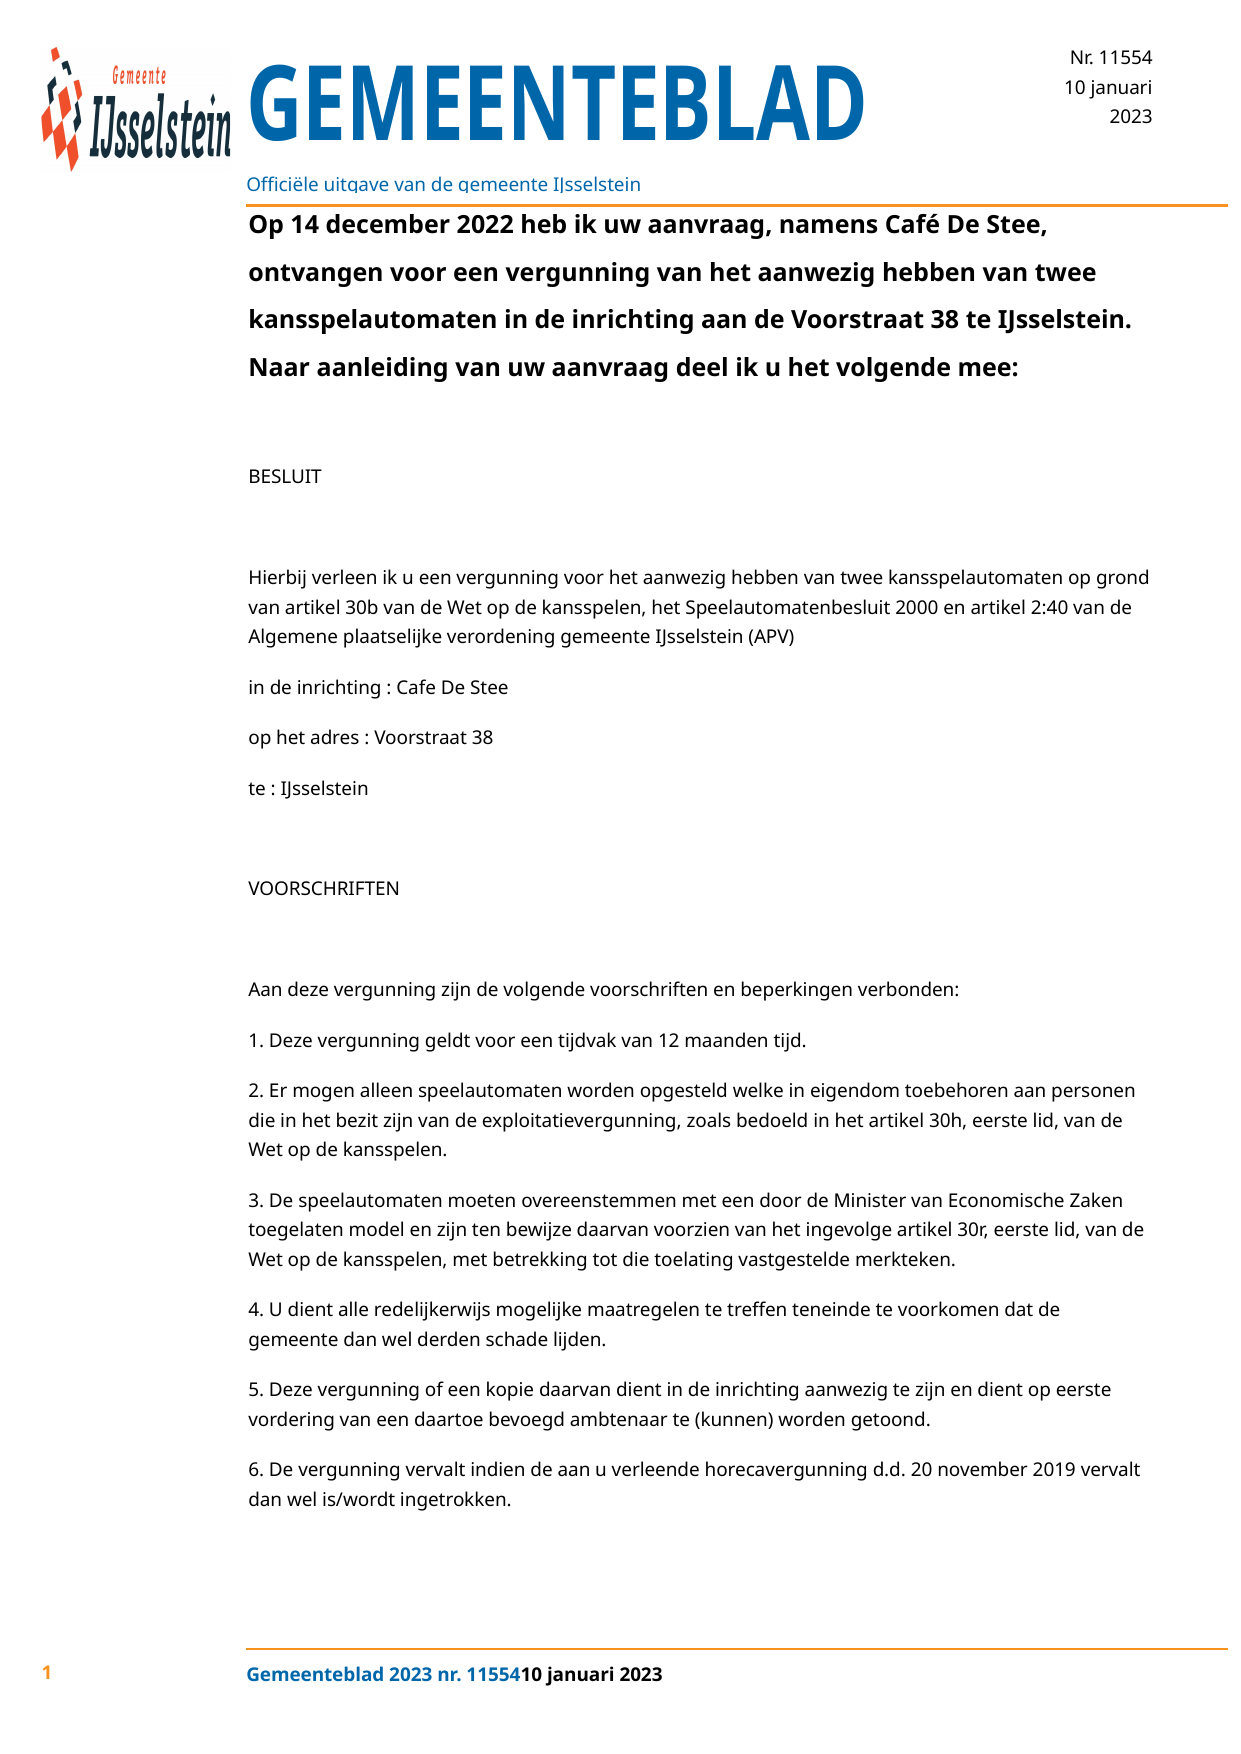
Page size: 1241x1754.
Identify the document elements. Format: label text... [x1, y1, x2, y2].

text 5. Deze vergunning of een kopie daarvan dient in de inrichting aanwezig te zijn en dient op eerste vordering van een daartoe bevoegd ambtenaar te (kunnen) worden getoond. [248, 1376, 1152, 1432]
text in de inrichting : Cafe De Stee [248, 674, 1152, 700]
text 2. Er mogen alleen speelautomaten worden opgesteld welke in eigendom toebehoren aan personen die in het bezit zijn van de exploitatievergunning, zoals bedoeld in het artikel 30h, eerste lid, van de Wet op de kansspelen. [248, 1077, 1152, 1162]
text 4. U dient alle redelijkerwijs mogelijke maatregelen te treffen teneinde te voorkomen dat de gemeente dan wel derden schade lijden. [248, 1296, 1152, 1352]
text 3. De speelautomaten moeten overeenstemmen met een door de Minister van Economische Zaken toegelaten model en zijn ten bewijze daarvan voorzien van het ingevolge artikel 30r, eerste lid, van de Wet op de kansspelen, met betrekking tot die toelating vastgestelde merkteken. [248, 1187, 1152, 1272]
text Hierbij verleen ik u een vergunning voor het aanwezig hebben van twee kansspelautomaten op grond van artikel 30b van de Wet op de kansspelen, het Speelautomatenbesluit 2000 en artikel 2:40 van de Algemene plaatselijke verordening gemeente IJsselstein (APV) [248, 564, 1152, 649]
text BESLUIT [248, 463, 1152, 489]
text VOORSCHRIFTEN [248, 876, 1152, 901]
picture [41, 47, 231, 172]
text Aan deze vergunning zijn de volgende voorschriften en beperkingen verbonden: [248, 976, 1152, 1002]
text te : IJsselstein [248, 775, 1152, 801]
text 6. De vergunning vervalt indien de aan u verleende horecavergunning d.d. 20 november 2019 vervalt dan wel is/wordt ingetrokken. [248, 1456, 1152, 1512]
text Op 14 december 2022 heb ik uw aanvraag, namens Café De Stee, ontvangen voor een vergunning van het aanwezig hebben van twee kansspelautomaten in de inrichting aan de Voorstraat 38 te IJsselstein. Naar aanleiding van uw aanvraag deel ik u het volgende mee: [248, 207, 1152, 384]
text op het adres : Voorstraat 38 [248, 724, 1152, 750]
text 1. Deze vergunning geldt voor een tijdvak van 12 maanden tijd. [248, 1027, 1152, 1053]
